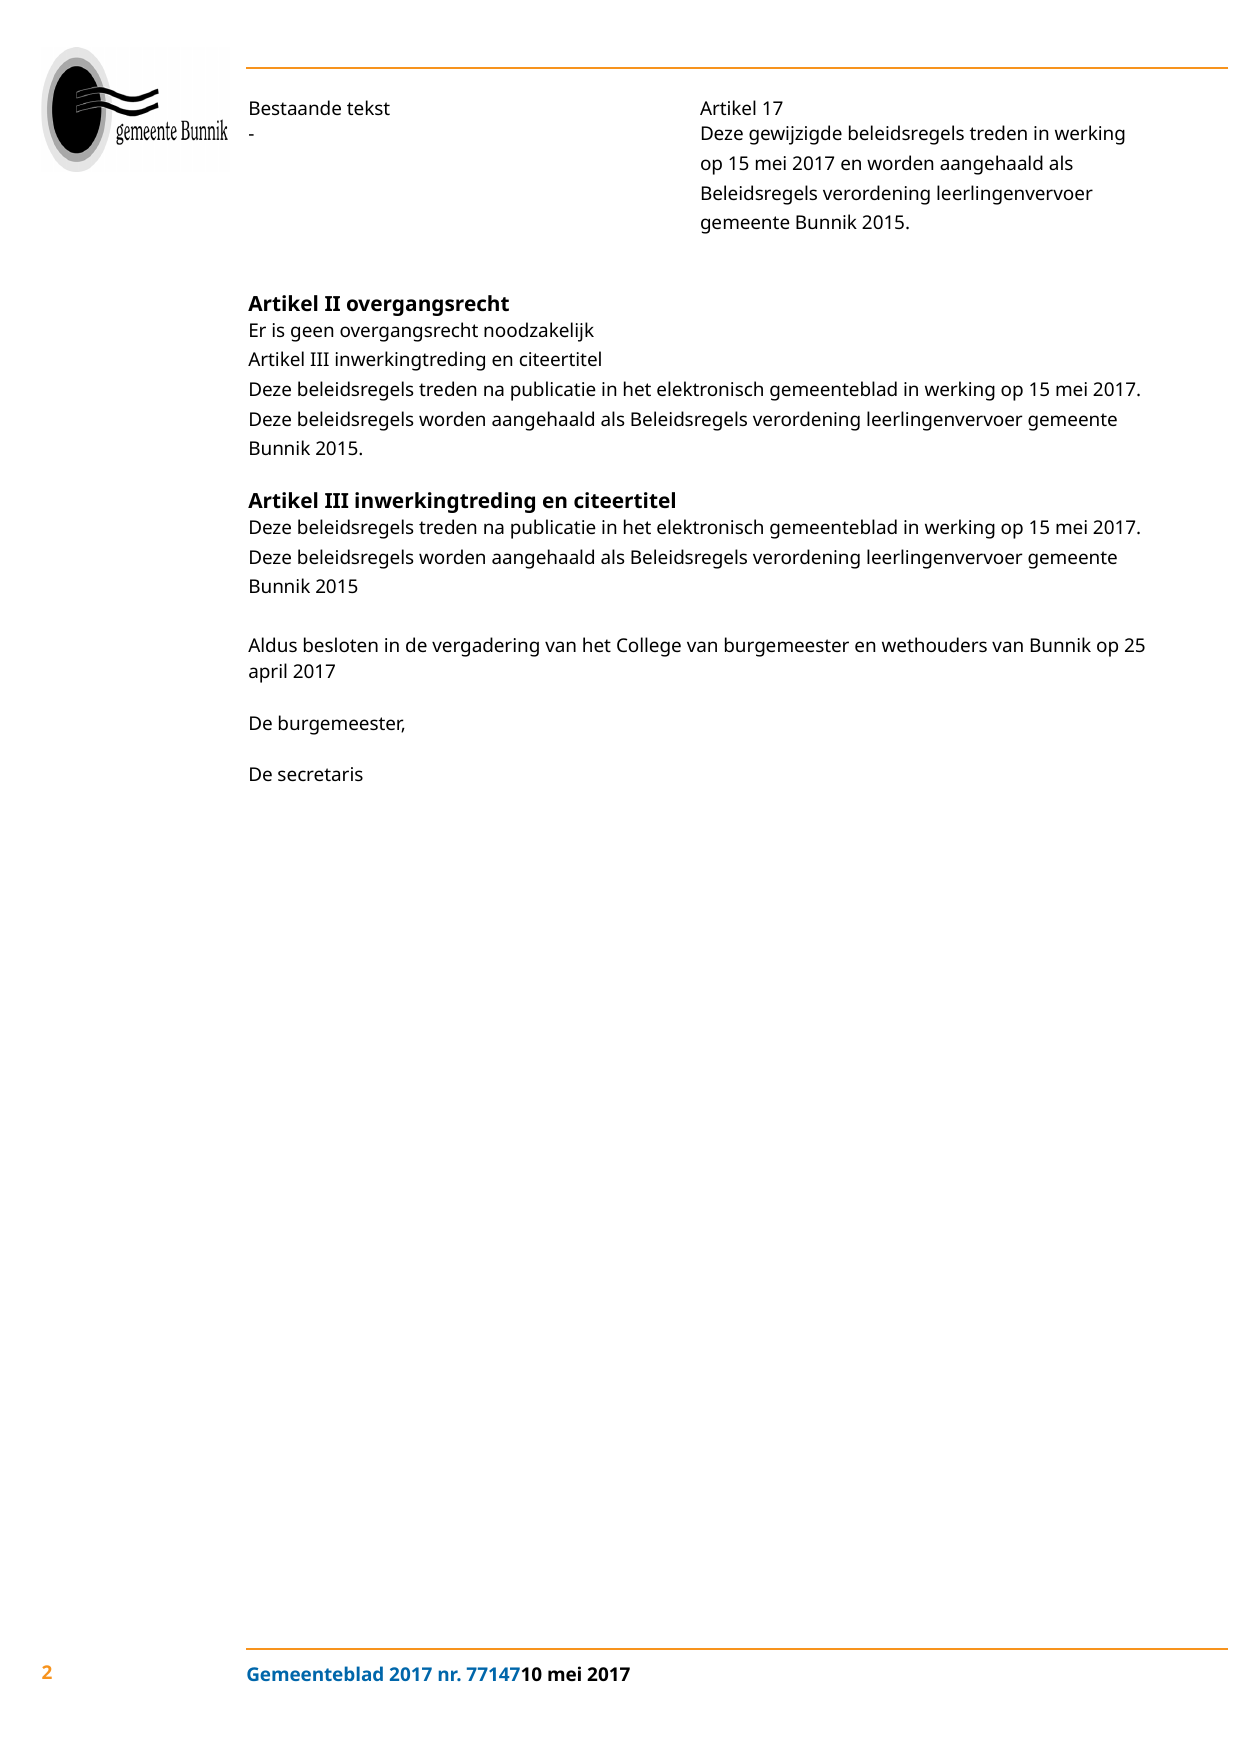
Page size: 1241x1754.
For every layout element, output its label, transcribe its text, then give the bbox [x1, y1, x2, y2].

text Deze beleidsregels treden na publicatie in het elektronisch gemeenteblad in werking op 15 mei 2017. [248, 376, 1152, 402]
text De secretaris [248, 761, 1152, 787]
table_cell Deze gewijzigde beleidsregels treden in werking op 15 mei 2017 en worden aangehaald als Beleidsregels verordening leerlingenvervoer gemeente Bunnik 2015. [700, 121, 1152, 264]
text Aldus besloten in de vergadering van het College van burgemeester en wethouders van Bunnik op 25 april 2017 [248, 633, 1152, 684]
text Artikel II overgangsrecht [248, 289, 1152, 317]
text De burgemeester, [248, 710, 1152, 736]
picture [41, 47, 231, 172]
text Deze beleidsregels worden aangehaald als Beleidsregels verordening leerlingenvervoer gemeente Bunnik 2015. [248, 406, 1152, 461]
text Artikel III inwerkingtreding en citeertitel [248, 347, 1152, 372]
text Deze beleidsregels treden na publicatie in het elektronisch gemeenteblad in werking op 15 mei 2017. [248, 514, 1152, 540]
table_cell - [248, 121, 700, 264]
text Artikel III inwerkingtreding en citeertitel [248, 486, 1152, 514]
table_header Bestaande tekst [248, 95, 700, 121]
table_header Artikel 17 [700, 95, 1152, 121]
text Deze beleidsregels worden aangehaald als Beleidsregels verordening leerlingenvervoer gemeente Bunnik 2015 [248, 544, 1152, 599]
text Er is geen overgangsrecht noodzakelijk [248, 317, 1152, 343]
